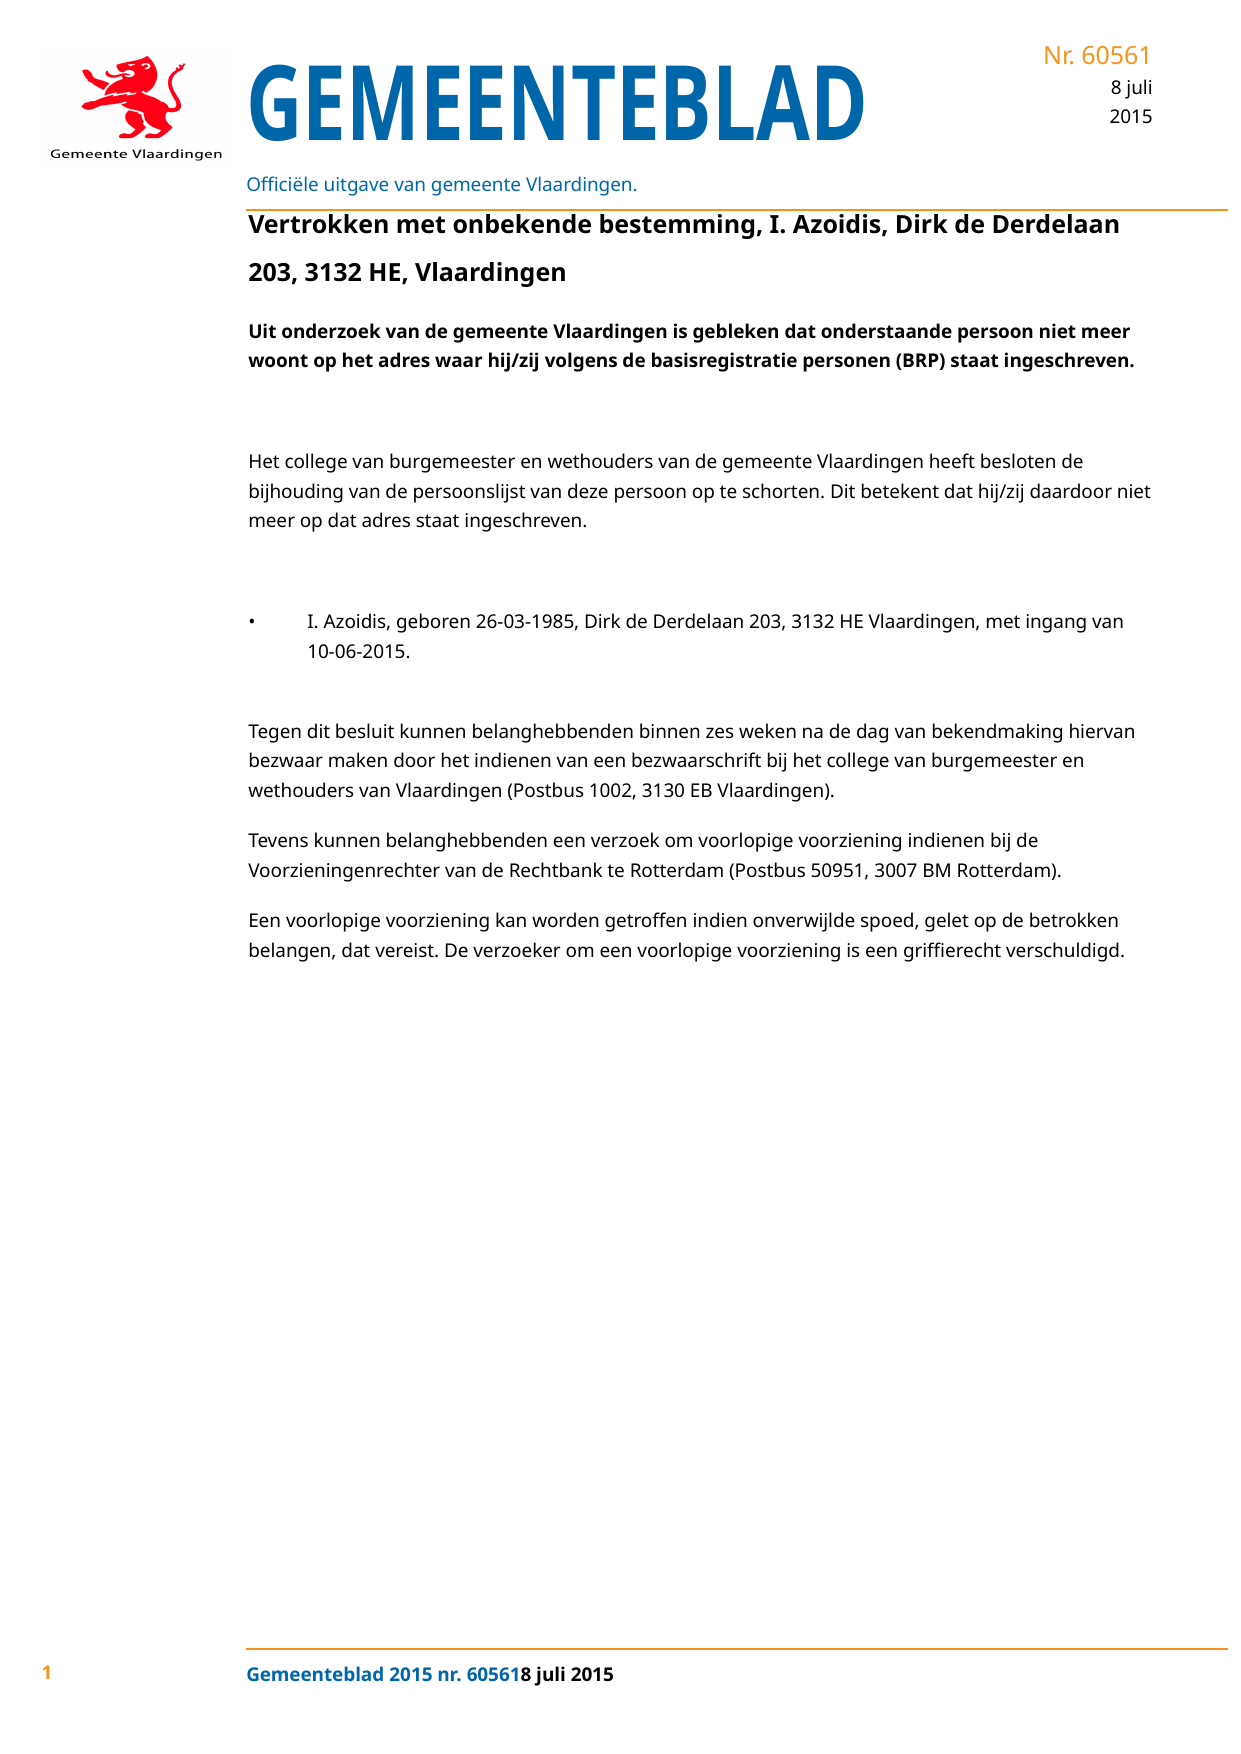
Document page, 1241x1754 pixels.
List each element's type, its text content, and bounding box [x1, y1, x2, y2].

text Vertrokken met onbekende bestemming, I. Azoidis, Dirk de Derdelaan 203, 3132 HE, Vlaardingen [248, 211, 1152, 288]
text Tevens kunnen belanghebbenden een verzoek om voorlopige voorziening indienen bij de Voorzieningenrechter van de Rechtbank te Rotterdam (Postbus 50951, 3007 BM Rotterdam). [248, 827, 1152, 883]
text Uit onderzoek van de gemeente Vlaardingen is gebleken dat onderstaande persoon niet meer woont op het adres waar hij/zij volgens de basisregistratie personen (BRP) staat ingeschreven. [248, 318, 1152, 373]
text Tegen dit besluit kunnen belanghebbenden binnen zes weken na de dag van bekendmaking hiervan bezwaar maken door het indienen van een bezwaarschrift bij het college van burgemeester en wethouders van Vlaardingen (Postbus 1002, 3130 EB Vlaardingen). [248, 718, 1152, 803]
text Een voorlopige voorziening kan worden getroffen indien onverwijlde spoed, gelet op de betrokken belangen, dat vereist. De verzoeker om een voorlopige voorziening is een griffierecht verschuldigd. [248, 907, 1152, 963]
list I. Azoidis, geboren 26-03-1985, Dirk de Derdelaan 203, 3132 HE Vlaardingen, met ingang van 10-06-2015. [248, 608, 1152, 664]
text Het college van burgemeester en wethouders van de gemeente Vlaardingen heeft besloten de bijhouding van de persoonslijst van deze persoon op te schorten. Dit betekent dat hij/zij daardoor niet meer op dat adres staat ingeschreven. [248, 448, 1152, 533]
picture [41, 47, 231, 172]
